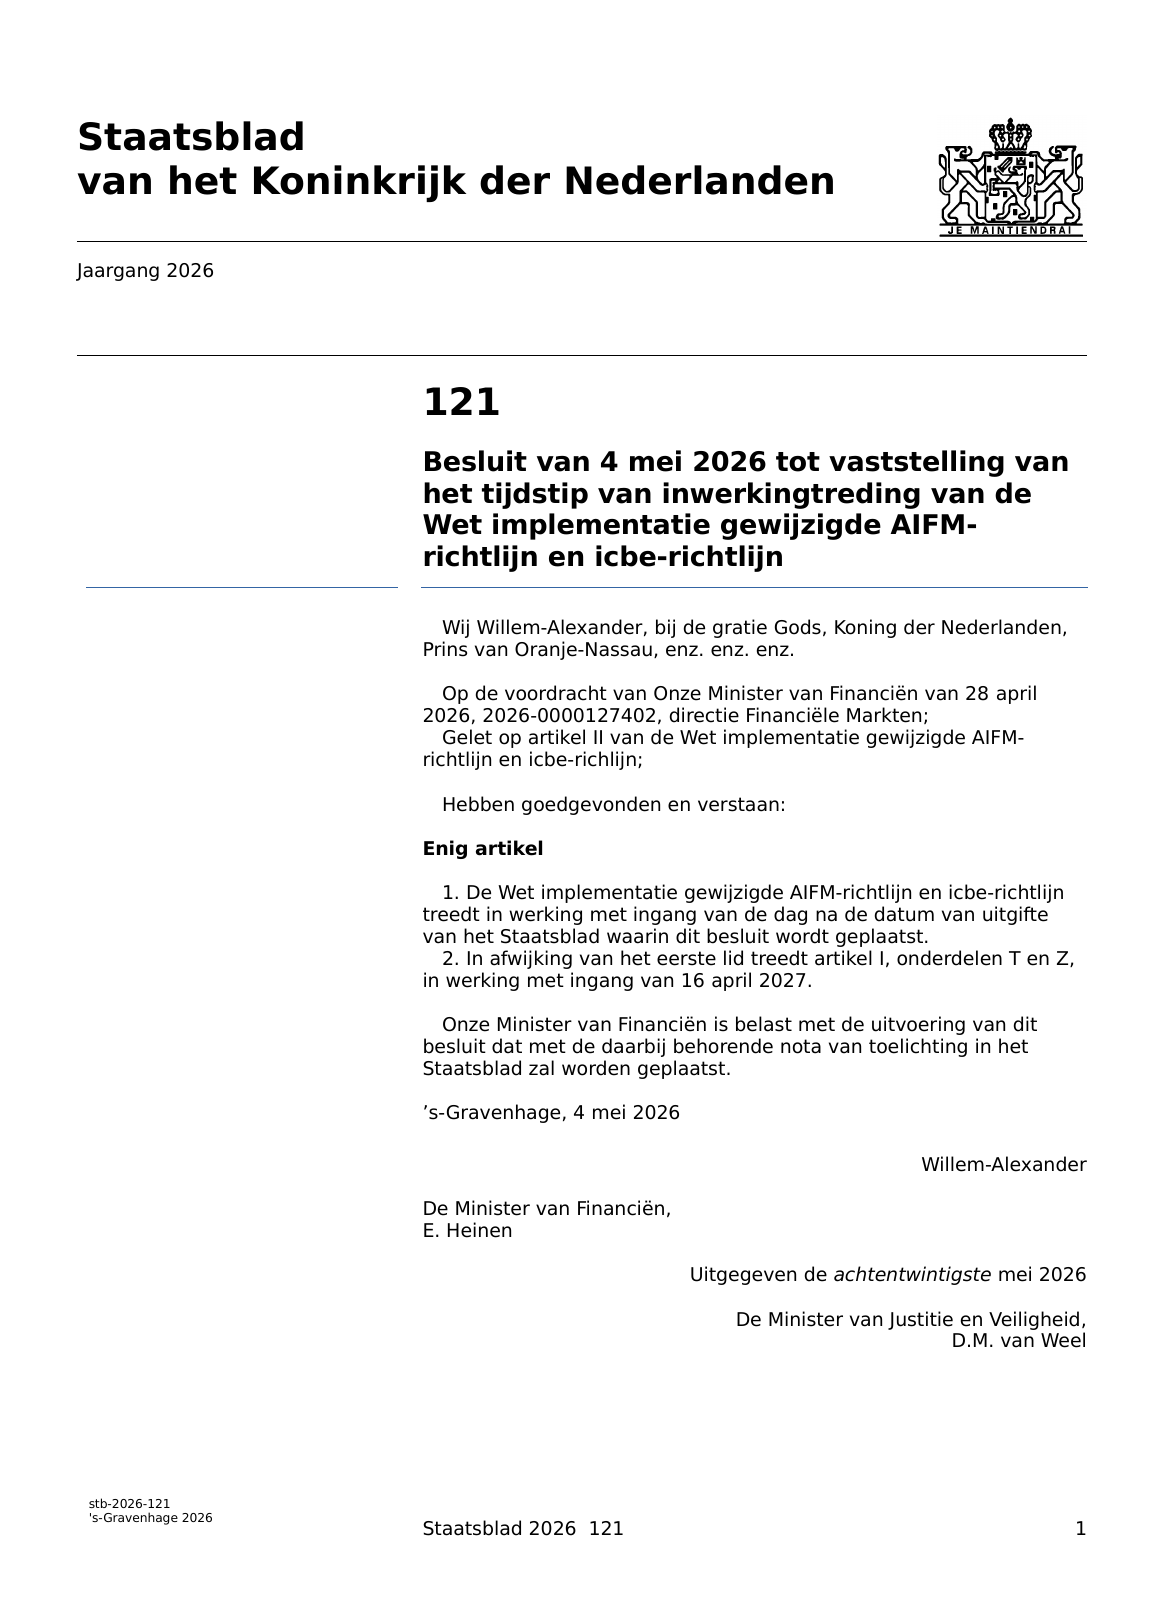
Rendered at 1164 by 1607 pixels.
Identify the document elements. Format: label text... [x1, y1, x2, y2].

text Onze Minister van Financiën is belast met de uitvoering van dit besluit dat met de daarbij behorende nota van toelichting in het Staatsblad zal worden geplaatst. [422, 1014, 1087, 1080]
table_header Staatsblad van het Koninkrijk der Nederlanden [77, 100, 886, 241]
subtitle Enig artikel [422, 838, 1087, 859]
text 1. De Wet implementatie gewijzigde AIFM-richtlijn en icbe-richtlijn treedt in werking met ingang van de dag na de datum van uitgifte van het Staatsblad waarin dit besluit wordt geplaatst. [422, 882, 1087, 948]
text Gelet op artikel II van de Wet implementatie gewijzigde AIFM-richtlijn en icbe-richlijn; [422, 727, 1087, 771]
text Willem-Alexander [422, 1154, 1087, 1176]
picture [936, 115, 1087, 240]
text ’s-Gravenhage, 4 mei 2026 [422, 1102, 1087, 1124]
text Besluit van 4 mei 2026 tot vaststelling van het tijdstip van inwerkingtreding van de Wet implementatie gewijzigde AIFM-richtlijn en icbe-richtlijn [422, 447, 1087, 573]
table_cell Jaargang 2026 [77, 242, 1087, 355]
text Uitgegeven de achtentwintigste mei 2026 [422, 1264, 1087, 1286]
text stb-2026-121 [88, 1497, 323, 1511]
text De Minister van Justitie en Veiligheid, D.M. van Weel [422, 1308, 1087, 1352]
table_header [886, 100, 1087, 241]
text Op de voordracht van Onze Minister van Financiën van 28 april 2026, 2026-0000127402, directie Financiële Markten; [422, 683, 1087, 727]
text 2. In afwijking van het eerste lid treedt artikel I, onderdelen T en Z, in werking met ingang van 16 april 2027. [422, 948, 1087, 992]
text Wij Willem-Alexander, bij de gratie Gods, Koning der Nederlanden, Prins van Oranje-Nassau, enz. enz. enz. [422, 617, 1087, 661]
text De Minister van Financiën, E. Heinen [422, 1198, 1087, 1242]
text 's-Gravenhage 2026 [88, 1511, 323, 1525]
text Hebben goedgevonden en verstaan: [422, 793, 1087, 815]
subtitle 121 [422, 381, 1087, 424]
